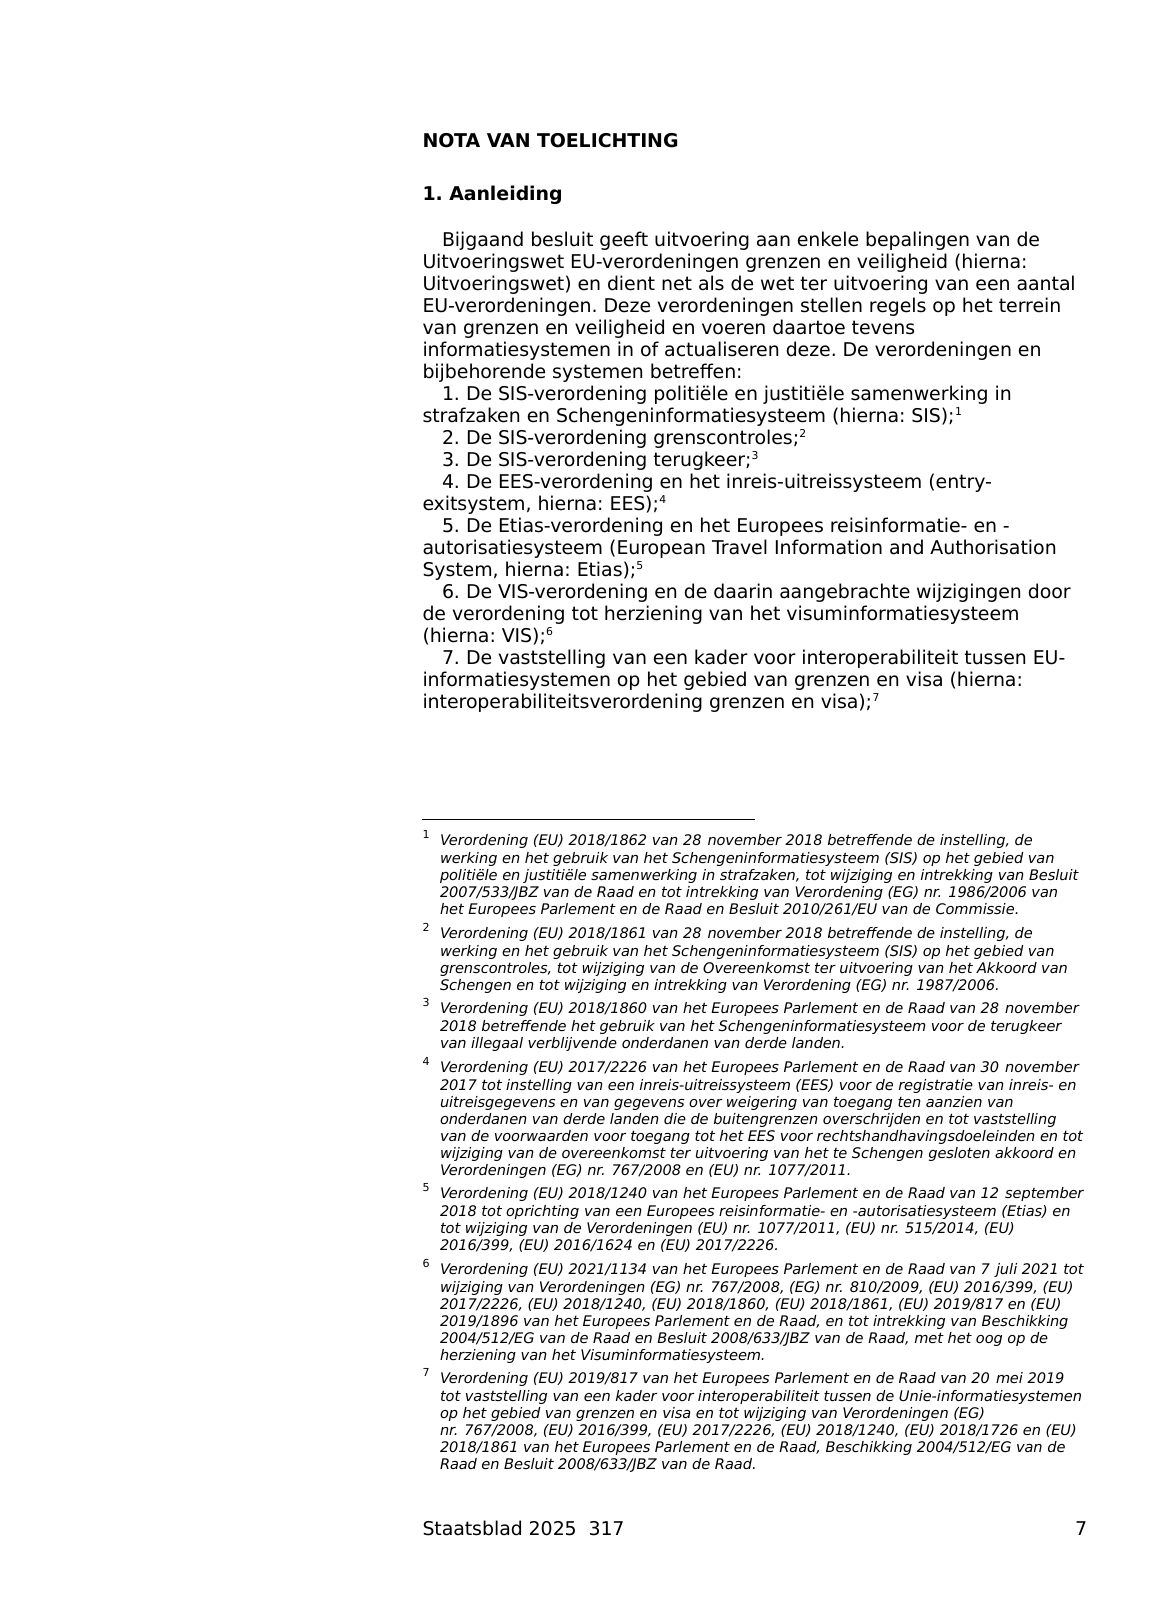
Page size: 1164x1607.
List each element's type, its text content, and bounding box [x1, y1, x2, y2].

text Verordening (EU) 2019/817 van het Europees Parlement en de Raad van 20 mei 2019 tot vaststelling van een kader voor interoperabiliteit tussen de Unie-informatiesystemen op het gebied van grenzen en visa en tot wijziging van Verordeningen (EG) nr. 767/2008, (EU) 2016/399, (EU) 2017/2226, (EU) 2018/1240, (EU) 2018/1726 en (EU) 2018/1861 van het Europees Parlement en de Raad, Beschikking 2004/512/EG van de Raad en Besluit 2008/633/JBZ van de Raad. [422, 1366, 1087, 1473]
text 5. De Etias-verordening en het Europees reisinformatie- en -autorisatiesysteem (European Travel Information and Authorisation System, hierna: Etias); [422, 515, 1087, 581]
text 7. De vaststelling van een kader voor interoperabiliteit tussen EU-informatiesystemen op het gebied van grenzen en visa (hierna: interoperabiliteitsverordening grenzen en visa); [422, 647, 1087, 713]
text Verordening (EU) 2021/1134 van het Europees Parlement en de Raad van 7 juli 2021 tot wijziging van Verordeningen (EG) nr. 767/2008, (EG) nr. 810/2009, (EU) 2016/399, (EU) 2017/2226, (EU) 2018/1240, (EU) 2018/1860, (EU) 2018/1861, (EU) 2019/817 en (EU) 2019/1896 van het Europees Parlement en de Raad, en tot intrekking van Beschikking 2004/512/EG van de Raad en Besluit 2008/633/JBZ van de Raad, met het oog op de herziening van het Visuminformatiesysteem. [422, 1257, 1087, 1363]
text Verordening (EU) 2017/2226 van het Europees Parlement en de Raad van 30 november 2017 tot instelling van een inreis-uitreissysteem (EES) voor de registratie van inreis- en uitreisgegevens en van gegevens over weigering van toegang ten aanzien van onderdanen van derde landen die de buitengrenzen overschrijden en tot vaststelling van de voorwaarden voor toegang tot het EES voor rechtshandhavingsdoeleinden en tot wijziging van de overeenkomst ter uitvoering van het te Schengen gesloten akkoord en Verordeningen (EG) nr. 767/2008 en (EU) nr. 1077/2011. [422, 1055, 1087, 1178]
text 2. De SIS-verordening grenscontroles; [422, 427, 1087, 449]
text 3. De SIS-verordening terugkeer; [422, 449, 1087, 471]
subtitle 1. Aanleiding [422, 182, 1087, 204]
text 6. De VIS-verordening en de daarin aangebrachte wijzigingen door de verordening tot herziening van het visuminformatiesysteem (hierna: VIS); [422, 581, 1087, 647]
text Verordening (EU) 2018/1861 van 28 november 2018 betreffende de instelling, de werking en het gebruik van het Schengeninformatiesysteem (SIS) op het gebied van grenscontroles, tot wijziging van de Overeenkomst ter uitvoering van het Akkoord van Schengen en tot wijziging en intrekking van Verordening (EG) nr. 1987/2006. [422, 921, 1087, 993]
text Verordening (EU) 2018/1240 van het Europees Parlement en de Raad van 12 september 2018 tot oprichting van een Europees reisinformatie- en -autorisatiesysteem (Etias) en tot wijziging van de Verordeningen (EU) nr. 1077/2011, (EU) nr. 515/2014, (EU) 2016/399, (EU) 2016/1624 en (EU) 2017/2226. [422, 1181, 1087, 1254]
text Verordening (EU) 2018/1862 van 28 november 2018 betreffende de instelling, de werking en het gebruik van het Schengeninformatiesysteem (SIS) op het gebied van politiële en justitiële samenwerking in strafzaken, tot wijziging en intrekking van Besluit 2007/533/JBZ van de Raad en tot intrekking van Verordening (EG) nr. 1986/2006 van het Europees Parlement en de Raad en Besluit 2010/261/EU van de Commissie. [422, 828, 1087, 918]
text 4. De EES-verordening en het inreis-uitreissysteem (entry-exitsystem, hierna: EES); [422, 471, 1087, 515]
text Verordening (EU) 2018/1860 van het Europees Parlement en de Raad van 28 november 2018 betreffende het gebruik van het Schengeninformatiesysteem voor de terugkeer van illegaal verblijvende onderdanen van derde landen. [422, 996, 1087, 1052]
subtitle NOTA VAN TOELICHTING [422, 130, 1087, 152]
text 1. De SIS-verordening politiële en justitiële samenwerking in strafzaken en Schengeninformatiesysteem (hierna: SIS); [422, 383, 1087, 427]
text Bijgaand besluit geeft uitvoering aan enkele bepalingen van de Uitvoeringswet EU-verordeningen grenzen en veiligheid (hierna: Uitvoeringswet) en dient net als de wet ter uitvoering van een aantal EU-verordeningen. Deze verordeningen stellen regels op het terrein van grenzen en veiligheid en voeren daartoe tevens informatiesystemen in of actualiseren deze. De verordeningen en bijbehorende systemen betreffen: [422, 229, 1087, 383]
